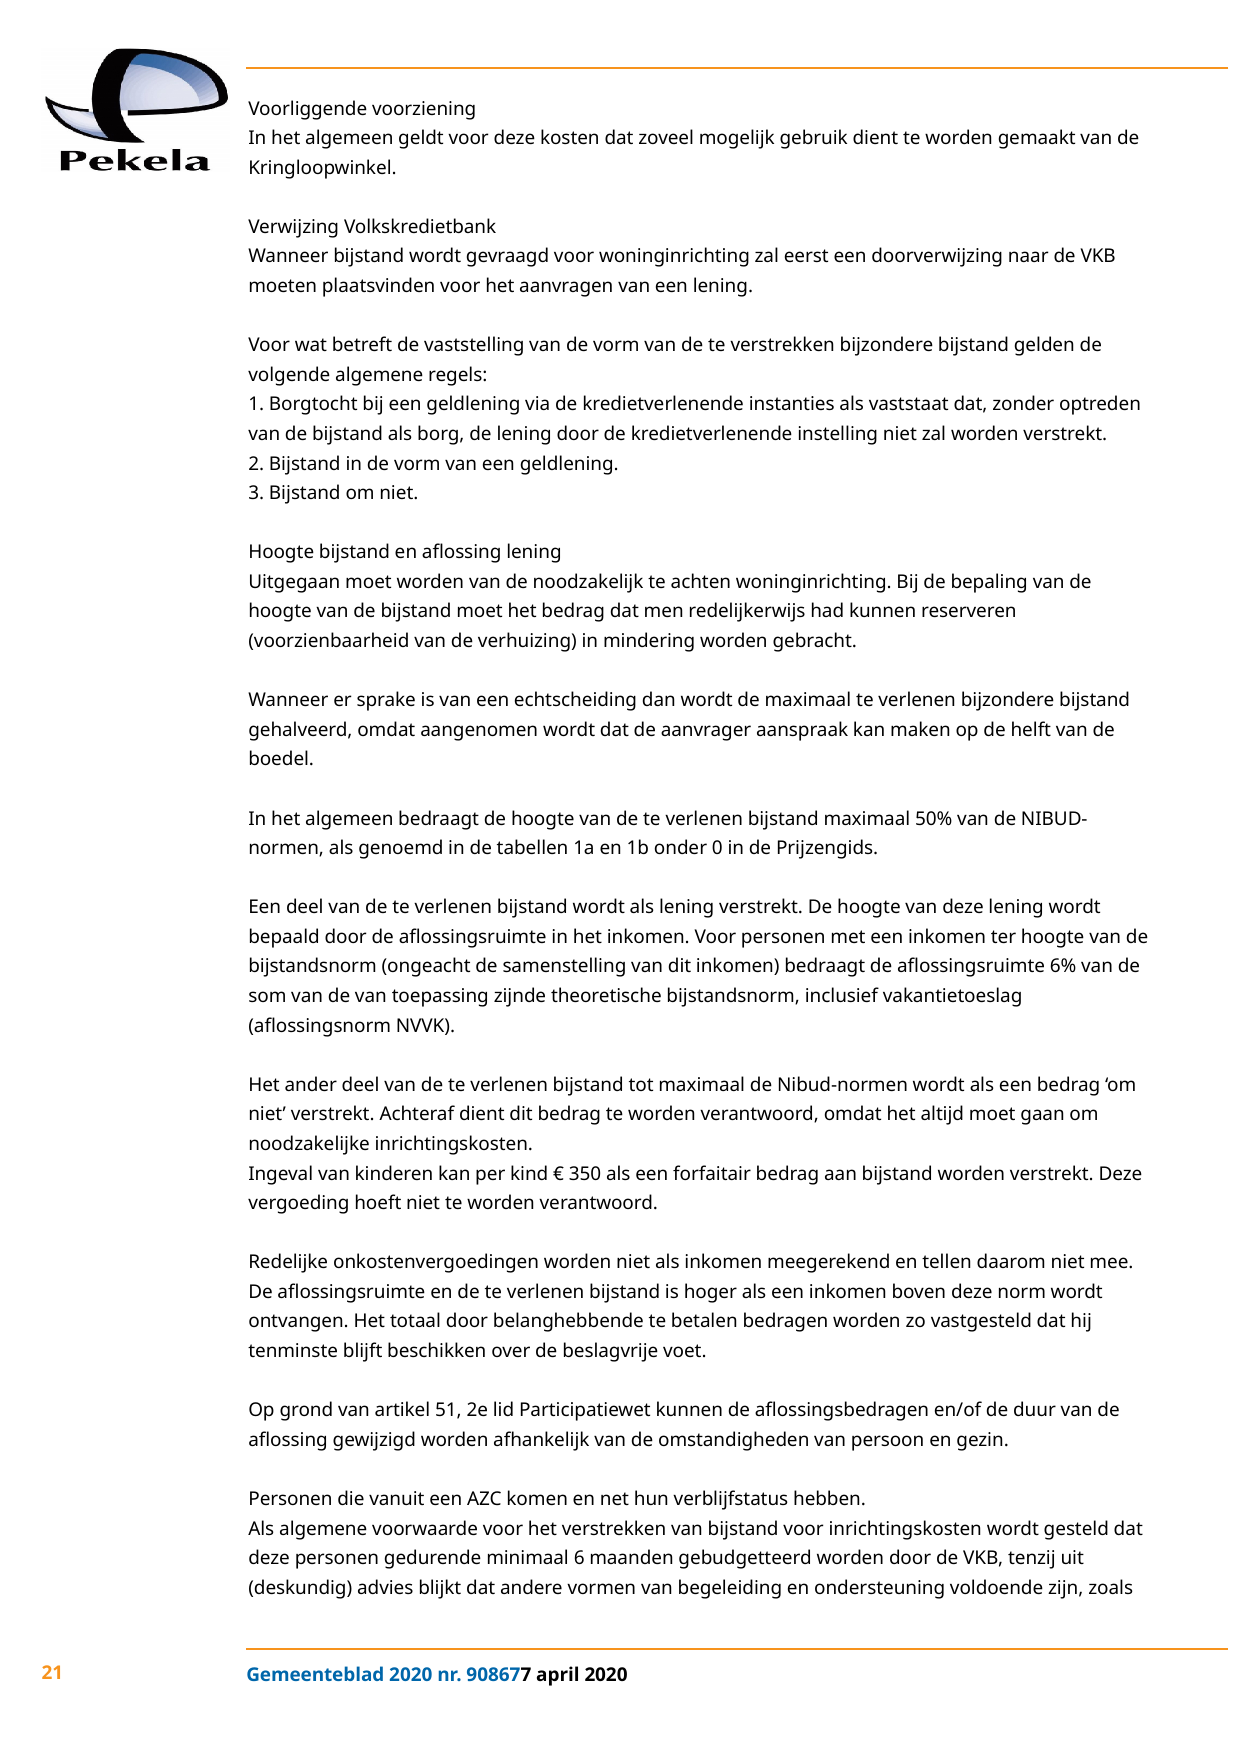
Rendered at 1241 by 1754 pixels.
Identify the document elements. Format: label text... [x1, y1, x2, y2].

text In het algemeen geldt voor deze kosten dat zoveel mogelijk gebruik dient te worden gemaakt van de Kringloopwinkel. [248, 124, 1152, 180]
text Wanneer er sprake is van een echtscheiding dan wordt de maximaal te verlenen bijzondere bijstand gehalveerd, omdat aangenomen wordt dat de aanvrager aanspraak kan maken op de helft van de boedel. [248, 686, 1152, 771]
text Voor wat betreft de vaststelling van de vorm van de te verstrekken bijzondere bijstand gelden de volgende algemene regels: [248, 331, 1152, 387]
text Uitgegaan moet worden van de noodzakelijk te achten woninginrichting. Bij de bepaling van de hoogte van de bijstand moet het bedrag dat men redelijkerwijs had kunnen reserveren (voorzienbaarheid van de verhuizing) in mindering worden gebracht. [248, 568, 1152, 653]
text 3. Bijstand om niet. [248, 479, 1152, 505]
text Een deel van de te verlenen bijstand wordt als lening verstrekt. De hoogte van deze lening wordt bepaald door de aflossingsruimte in het inkomen. Voor personen met een inkomen ter hoogte van de bijstandsnorm (ongeacht de samenstelling van dit inkomen) bedraagt de aflossingsruimte 6% van de som van de van toepassing zijnde theoretische bijstandsnorm, inclusief vakantietoeslag (aflossingsnorm NVVK). [248, 893, 1152, 1038]
text Wanneer bijstand wordt gevraagd voor woninginrichting zal eerst een doorverwijzing naar de VKB moeten plaatsvinden voor het aanvragen van een lening. [248, 243, 1152, 298]
text In het algemeen bedraagt de hoogte van de te verlenen bijstand maximaal 50% van de NIBUD-normen, als genoemd in de tabellen 1a en 1b onder 0 in de Prijzengids. [248, 805, 1152, 860]
text Verwijzing Volkskredietbank [248, 213, 1152, 239]
text Hoogte bijstand en aflossing lening [248, 538, 1152, 564]
text Redelijke onkostenvergoedingen worden niet als inkomen meegerekend en tellen daarom niet mee. De aflossingsruimte en de te verlenen bijstand is hoger als een inkomen boven deze norm wordt ontvangen. Het totaal door belanghebbende te betalen bedragen worden zo vastgesteld dat hij tenminste blijft beschikken over de beslagvrije voet. [248, 1248, 1152, 1363]
text 2. Bijstand in de vorm van een geldlening. [248, 450, 1152, 476]
text 1. Borgtocht bij een geldlening via de kredietverlenende instanties als vaststaat dat, zonder optreden van de bijstand als borg, de lening door de kredietverlenende instelling niet zal worden verstrekt. [248, 391, 1152, 446]
text Het ander deel van de te verlenen bijstand tot maximaal de Nibud-normen wordt als een bedrag ‘om niet’ verstrekt. Achteraf dient dit bedrag te worden verantwoord, omdat het altijd moet gaan om noodzakelijke inrichtingskosten. [248, 1071, 1152, 1156]
text Ingeval van kinderen kan per kind € 350 als een forfaitair bedrag aan bijstand worden verstrekt. Deze vergoeding hoeft niet te worden verantwoord. [248, 1160, 1152, 1215]
text Als algemene voorwaarde voor het verstrekken van bijstand voor inrichtingskosten wordt gesteld dat deze personen gedurende minimaal 6 maanden gebudgetteerd worden door de VKB, tenzij uit (deskundig) advies blijkt dat andere vormen van begeleiding en ondersteuning voldoende zijn, zoals [248, 1515, 1152, 1600]
text Personen die vanuit een AZC komen en net hun verblijfstatus hebben. [248, 1485, 1152, 1511]
picture [41, 47, 231, 172]
text Op grond van artikel 51, 2e lid Participatiewet kunnen de aflossingsbedragen en/of de duur van de aflossing gewijzigd worden afhankelijk van de omstandigheden van persoon en gezin. [248, 1396, 1152, 1452]
text Voorliggende voorziening [248, 95, 1152, 121]
